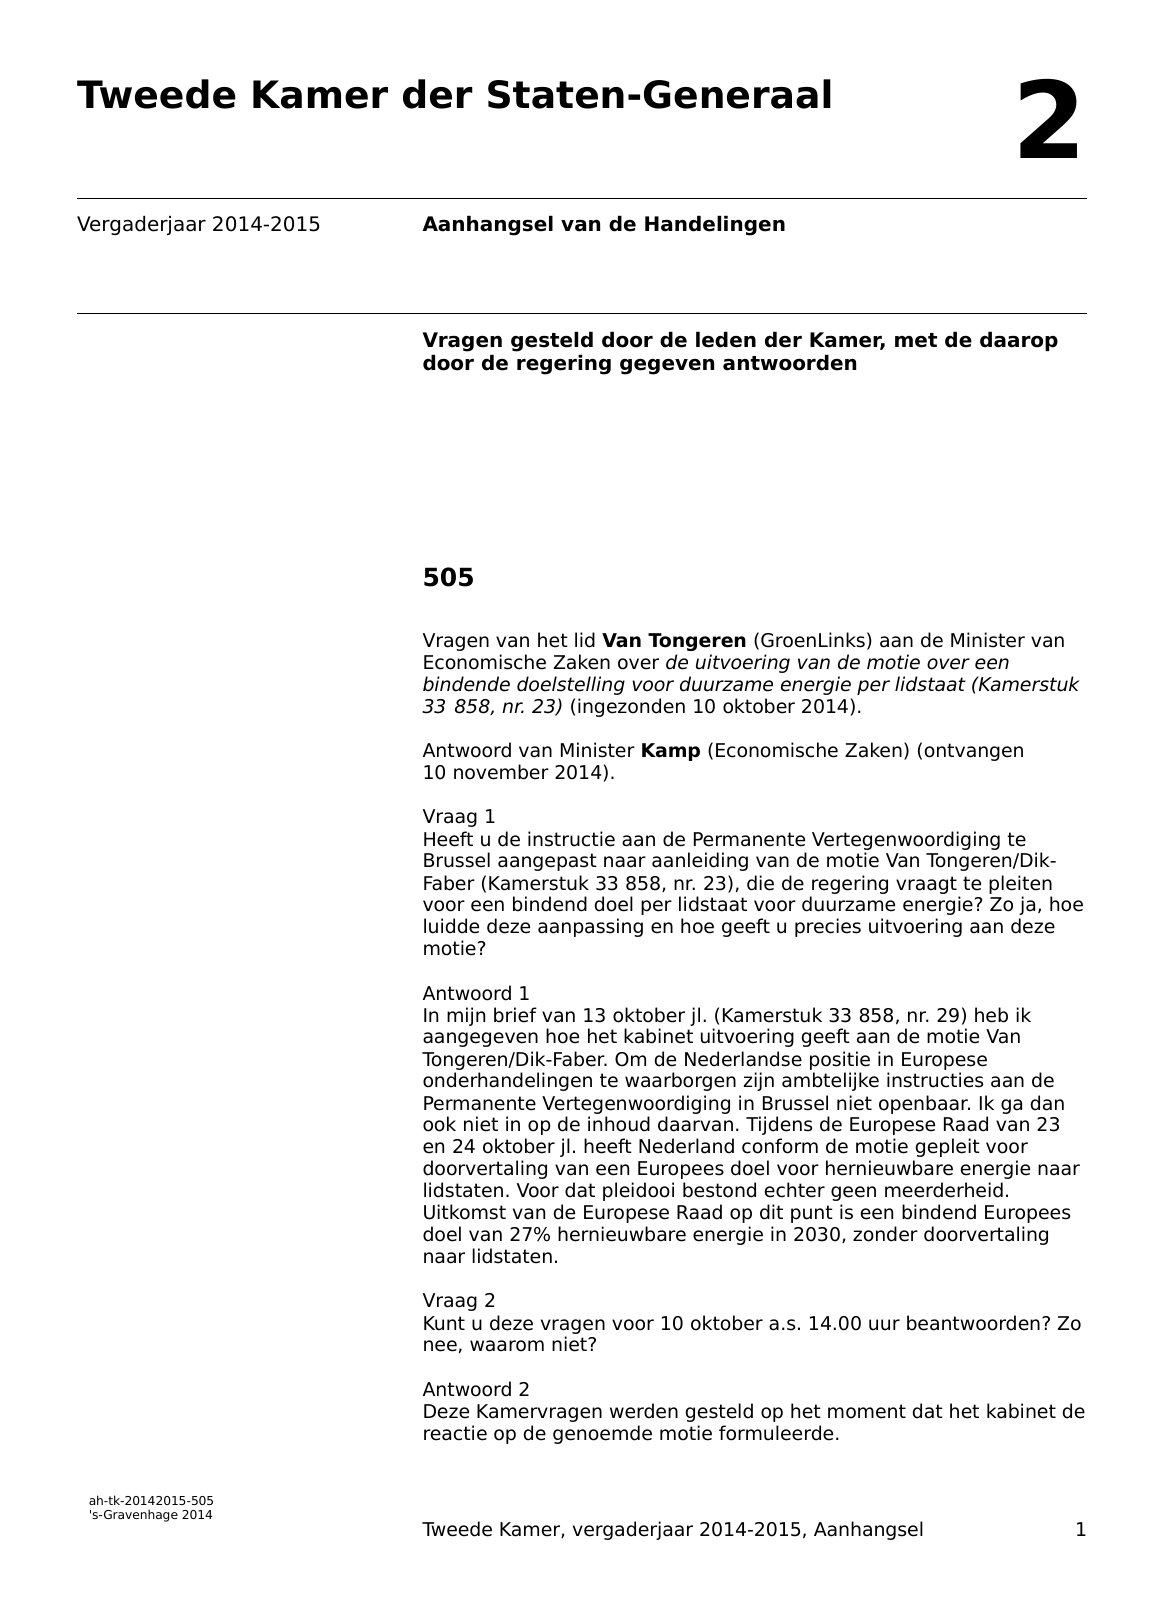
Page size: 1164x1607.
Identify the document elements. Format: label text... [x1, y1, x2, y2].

text 505 [422, 563, 1087, 592]
text Deze Kamervragen werden gesteld op het moment dat het kabinet de reactie op de genoemde motie formuleerde. [422, 1401, 1087, 1444]
table_header 2 [886, 59, 1087, 198]
text Heeft u de instructie aan de Permanente Vertegenwoordiging te Brussel aangepast naar aanleiding van de motie Van Tongeren/Dik-Faber (Kamerstuk 33 858, nr. 23), die de regering vraagt te pleiten voor een bindend doel per lidstaat voor duurzame energie? Zo ja, hoe luidde deze aanpassing en hoe geeft u precies uitvoering aan deze motie? [422, 828, 1087, 960]
table_cell [77, 314, 422, 375]
table_cell Aanhangsel van de Handelingen [422, 199, 1087, 313]
text In mijn brief van 13 oktober jl. (Kamerstuk 33 858, nr. 29) heb ik aangegeven hoe het kabinet uitvoering geeft aan de motie Van Tongeren/Dik-Faber. Om de Nederlandse positie in Europese onderhandelingen te waarborgen zijn ambtelijke instructies aan de Permanente Vertegenwoordiging in Brussel niet openbaar. Ik ga dan ook niet in op de inhoud daarvan. Tijdens de Europese Raad van 23 en 24 oktober jl. heeft Nederland conform de motie gepleit voor doorvertaling van een Europees doel voor hernieuwbare energie naar lidstaten. Voor dat pleidooi bestond echter geen meerderheid. Uitkomst van de Europese Raad op dit punt is een bindend Europees doel van 27% hernieuwbare energie in 2030, zonder doorvertaling naar lidstaten. [422, 1004, 1087, 1268]
text Antwoord van Minister Kamp (Economische Zaken) (ontvangen 10 november 2014). [422, 740, 1087, 784]
text Vraag 1 [422, 806, 1087, 828]
text Vraag 2 [422, 1290, 1087, 1312]
text 's-Gravenhage 2014 [88, 1508, 323, 1522]
text ah-tk-20142015-505 [88, 1494, 323, 1508]
text Antwoord 2 [422, 1378, 1087, 1401]
text Antwoord 1 [422, 982, 1087, 1004]
table_header Tweede Kamer der Staten-Generaal [77, 59, 886, 198]
table_cell Vragen gesteld door de leden der Kamer, met de daarop door de regering gegeven antwoorden [422, 314, 1087, 375]
text Kunt u deze vragen voor 10 oktober a.s. 14.00 uur beantwoorden? Zo nee, waarom niet? [422, 1312, 1087, 1356]
table_cell Vergaderjaar 2014-2015 [77, 199, 422, 313]
text Vragen van het lid Van Tongeren (GroenLinks) aan de Minister van Economische Zaken over de uitvoering van de motie over een bindende doelstelling voor duurzame energie per lidstaat (Kamerstuk 33 858, nr. 23) (ingezonden 10 oktober 2014). [422, 630, 1087, 718]
